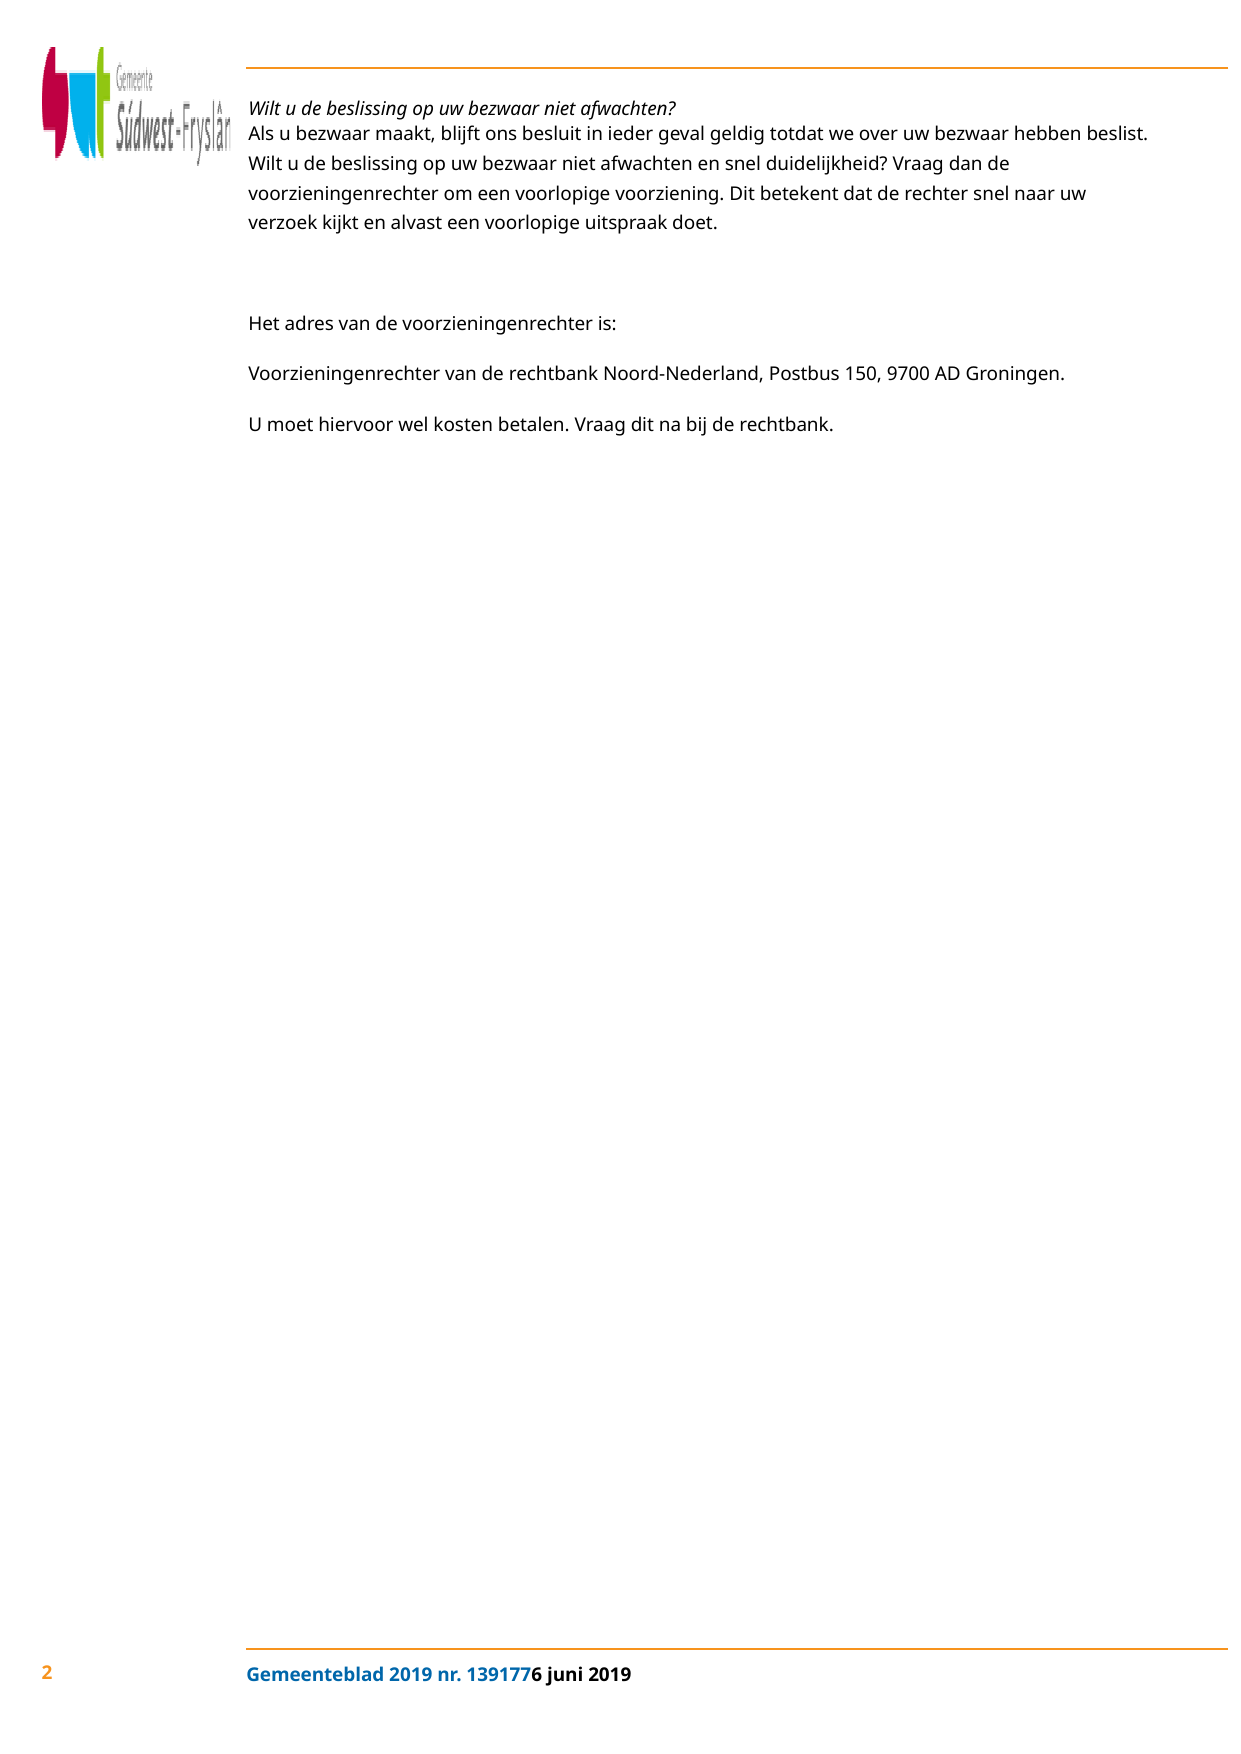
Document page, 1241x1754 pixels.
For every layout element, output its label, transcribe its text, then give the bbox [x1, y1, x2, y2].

text Wilt u de beslissing op uw bezwaar niet afwachten? [248, 95, 1152, 121]
picture [41, 47, 231, 172]
text Het adres van de voorzieningenrechter is: [248, 310, 1152, 336]
text Voorzieningenrechter van de rechtbank Noord-Nederland, Postbus 150, 9700 AD Groningen. [248, 361, 1152, 386]
text Als u bezwaar maakt, blijft ons besluit in ieder geval geldig totdat we over uw bezwaar hebben beslist. Wilt u de beslissing op uw bezwaar niet afwachten en snel duidelijkheid? Vraag dan de voorzieningenrechter om een voorlopige voorziening. Dit betekent dat de rechter snel naar uw verzoek kijkt en alvast een voorlopige uitspraak doet. [248, 121, 1152, 235]
text U moet hiervoor wel kosten betalen. Vraag dit na bij de rechtbank. [248, 411, 1152, 437]
